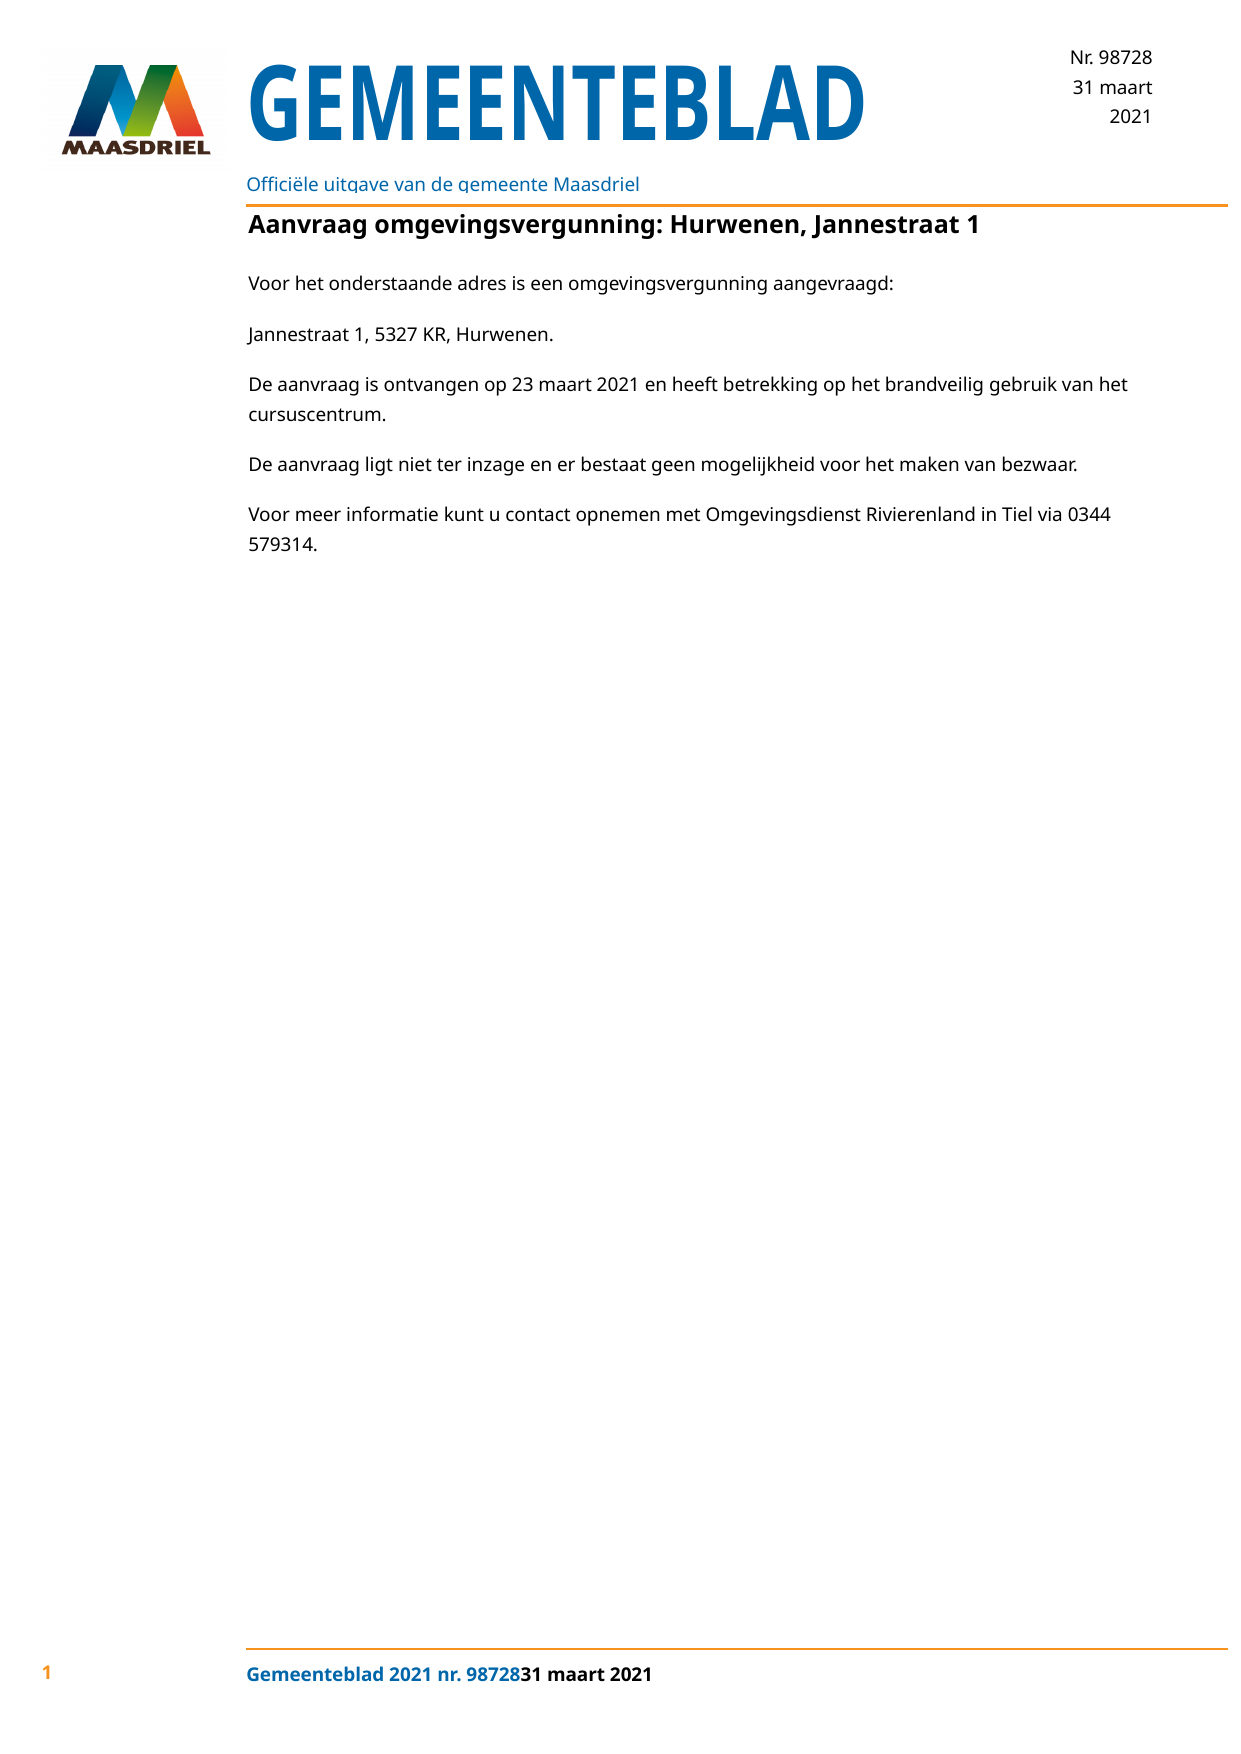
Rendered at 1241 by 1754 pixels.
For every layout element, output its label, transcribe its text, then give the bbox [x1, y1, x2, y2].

text Aanvraag omgevingsvergunning: Hurwenen, Jannestraat 1 [248, 207, 1152, 241]
text Voor het onderstaande adres is een omgevingsvergunning aangevraagd: [248, 270, 1152, 296]
text De aanvraag ligt niet ter inzage en er bestaat geen mogelijkheid voor het maken van bezwaar. [248, 451, 1152, 477]
text Jannestraat 1, 5327 KR, Hurwenen. [248, 321, 1152, 346]
text Voor meer informatie kunt u contact opnemen met Omgevingsdienst Rivierenland in Tiel via 0344 579314. [248, 502, 1152, 557]
text De aanvraag is ontvangen op 23 maart 2021 en heeft betrekking op het brandveilig gebruik van het cursuscentrum. [248, 371, 1152, 426]
picture [41, 47, 231, 172]
